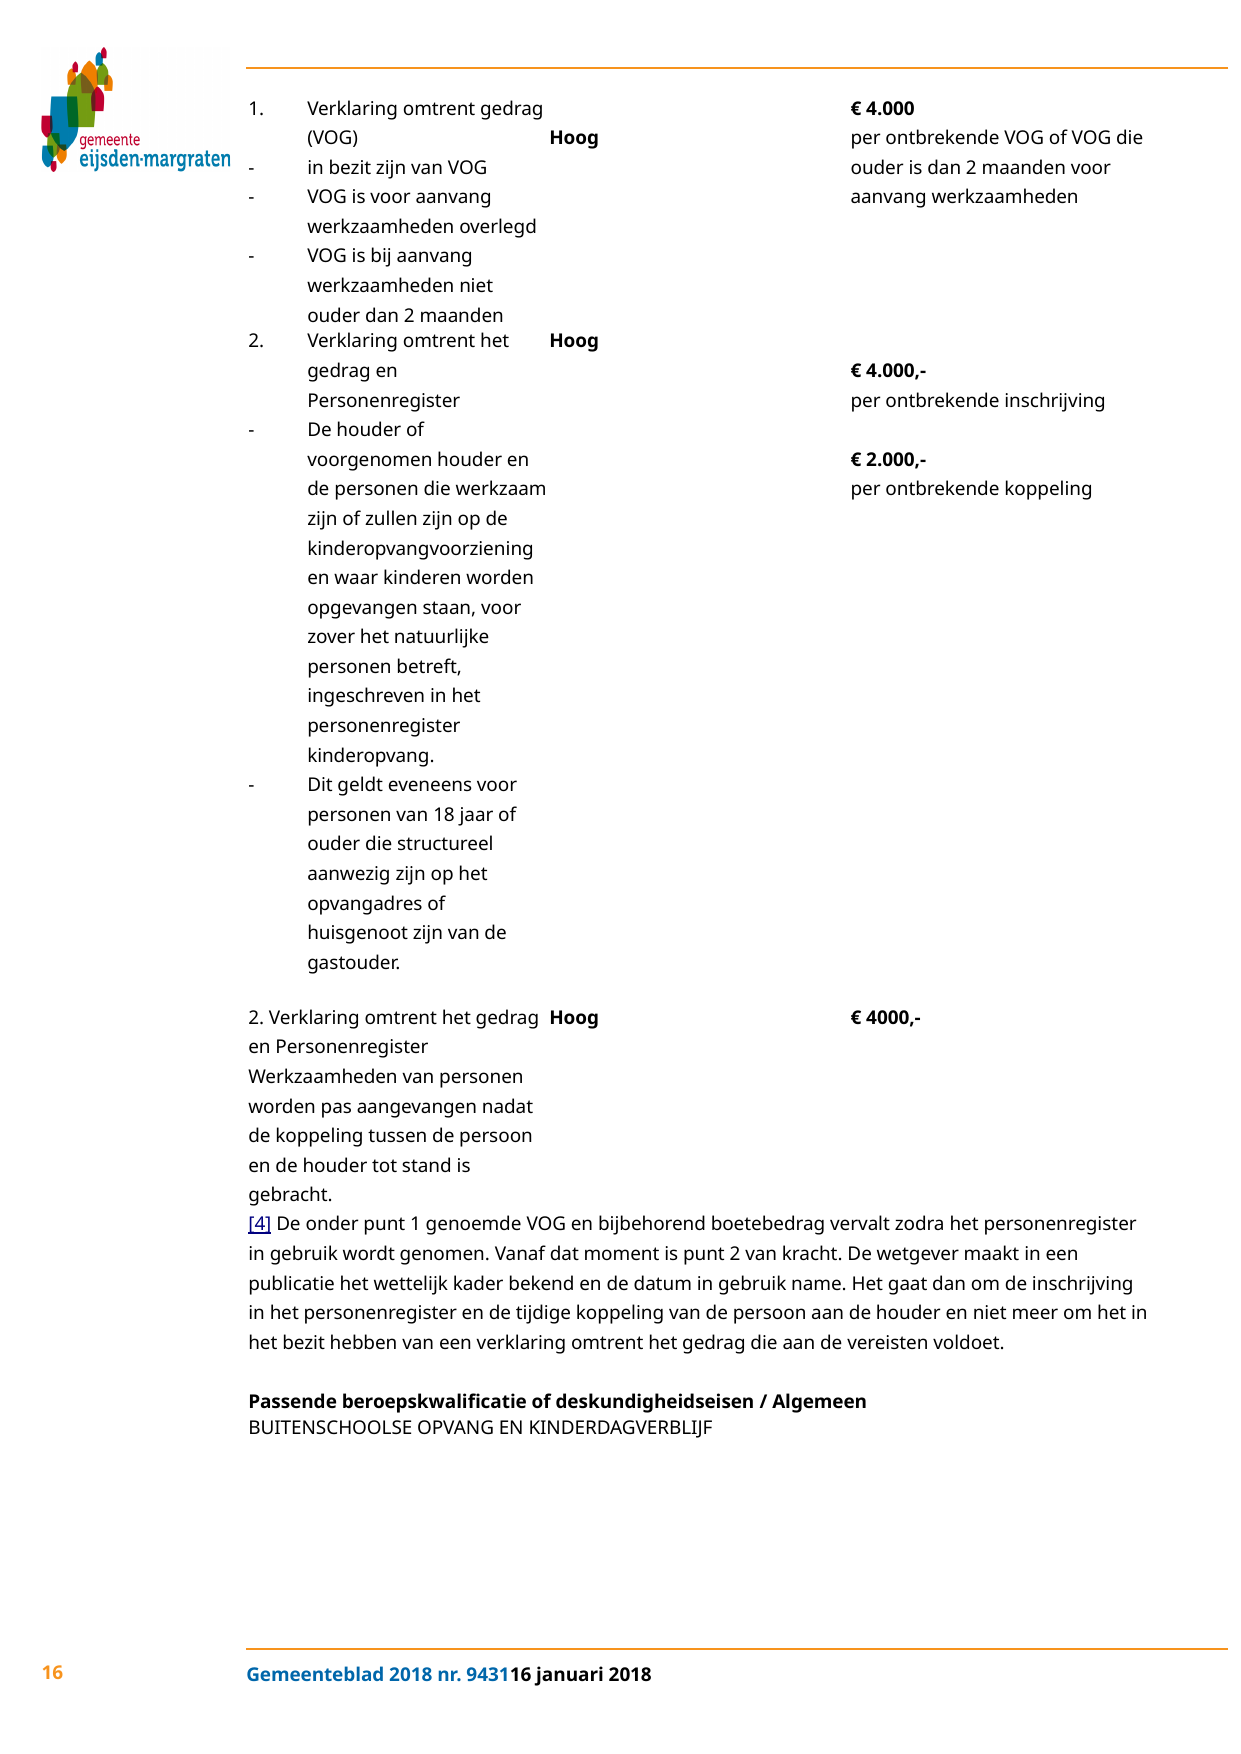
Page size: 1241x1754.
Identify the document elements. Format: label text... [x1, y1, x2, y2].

table_cell Hoog [549, 1004, 850, 1207]
picture [41, 47, 231, 172]
table_header Passende beroepskwalificatie of deskundigheidseisen / Algemeen [248, 1388, 1152, 1414]
table_cell € 4000,- [850, 1004, 1152, 1207]
text [4] De onder punt 1 genoemde VOG en bijbehorend boetebedrag vervalt zodra het personenregister in gebruik wordt genomen. Vanaf dat moment is punt 2 van kracht. De wetgever maakt in een publicatie het wettelijk kader bekend en de datum in gebruik name. Het gaat dan om de inschrijving in het personenregister en de tijdige koppeling van de persoon aan de houder en niet meer om het in het bezit hebben van een verklaring omtrent het gedrag die aan de vereisten voldoet. [248, 1211, 1152, 1355]
table_cell Verklaring omtrent gedrag (VOG) in bezit zijn van VOG VOG is voor aanvang werkzaamheden overlegd VOG is bij aanvang werkzaamheden niet ouder dan 2 maanden [248, 95, 549, 328]
table_cell Verklaring omtrent het gedrag en Personenregister De houder of voorgenomen houder en de personen die werkzaam zijn of zullen zijn op de kinderopvangvoorziening en waar kinderen worden opgevangen staan, voor zover het natuurlijke personen betreft, ingeschreven in het personenregister kinderopvang. Dit geldt eveneens voor personen van 18 jaar of ouder die structureel aanwezig zijn op het opvangadres of huisgenoot zijn van de gastouder. [248, 328, 549, 1004]
table_cell BUITENSCHOOLSE OPVANG EN KINDERDAGVERBLIJF [248, 1414, 1152, 1440]
table_cell 2. Verklaring omtrent het gedrag en Personenregister Werkzaamheden van personen worden pas aangevangen nadat de koppeling tussen de persoon en de houder tot stand is gebracht. [248, 1004, 549, 1207]
table_cell € 4.000 per ontbrekende VOG of VOG die ouder is dan 2 maanden voor aanvang werkzaamheden [850, 95, 1152, 328]
table_cell € 4.000,- per ontbrekende inschrijving € 2.000,- per ontbrekende koppeling [850, 328, 1152, 1004]
table_cell Hoog [549, 328, 850, 1004]
table_cell Hoog [549, 95, 850, 328]
